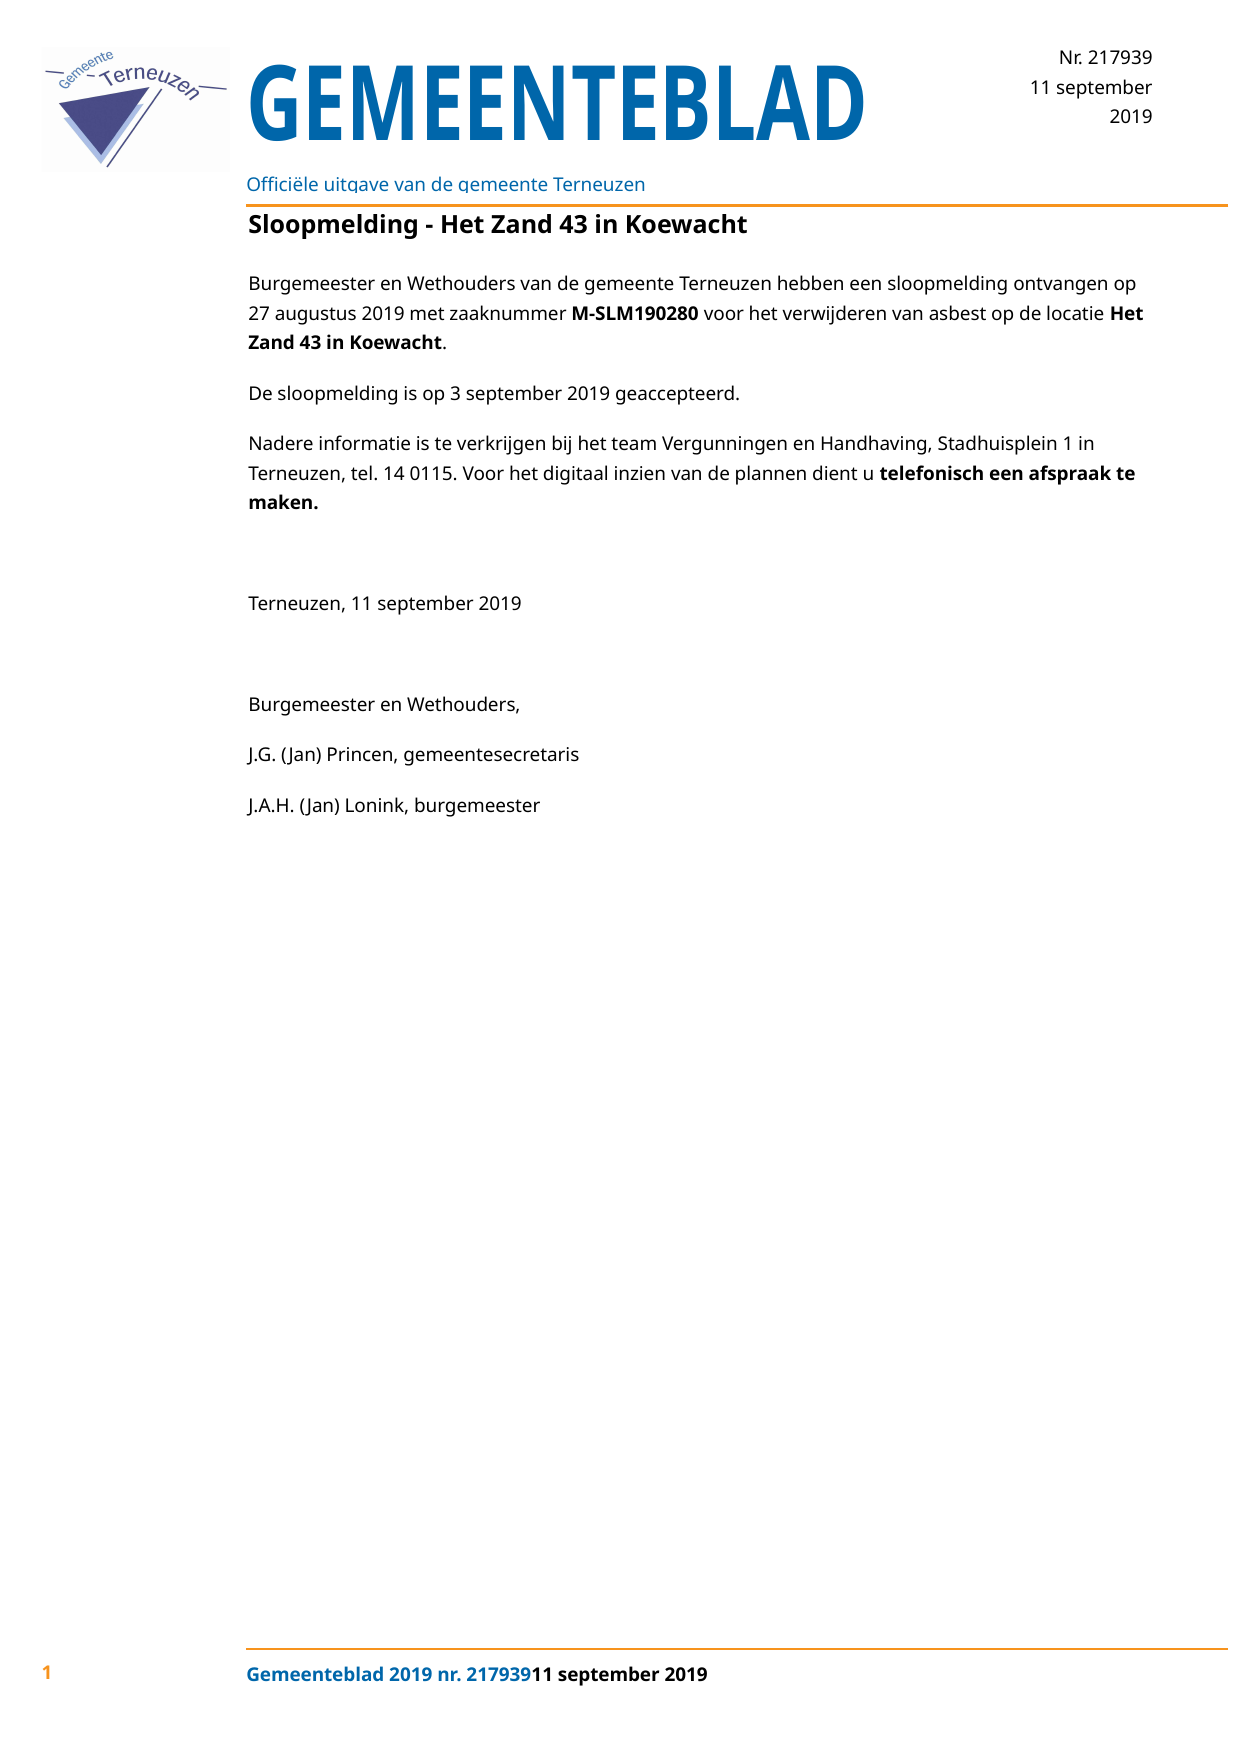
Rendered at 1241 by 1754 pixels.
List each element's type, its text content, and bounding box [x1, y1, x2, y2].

text J.G. (Jan) Princen, gemeentesecretaris [248, 742, 1152, 767]
text Burgemeester en Wethouders, [248, 691, 1152, 717]
text J.A.H. (Jan) Lonink, burgemeester [248, 792, 1152, 818]
text Nadere informatie is te verkrijgen bij het team Vergunningen en Handhaving, Stadhuisplein 1 in Terneuzen, tel. 14 0115. Voor het digitaal inzien van de plannen dient u telefonisch een afspraak te maken. [248, 430, 1152, 515]
picture [41, 47, 231, 172]
text De sloopmelding is op 3 september 2019 geaccepteerd. [248, 380, 1152, 406]
text Sloopmelding - Het Zand 43 in Koewacht [248, 207, 1152, 241]
text Burgemeester en Wethouders van de gemeente Terneuzen hebben een sloopmelding ontvangen op 27 augustus 2019 met zaaknummer M-SLM190280 voor het verwijderen van asbest op de locatie Het Zand 43 in Koewacht. [248, 270, 1152, 355]
text Terneuzen, 11 september 2019 [248, 590, 1152, 616]
